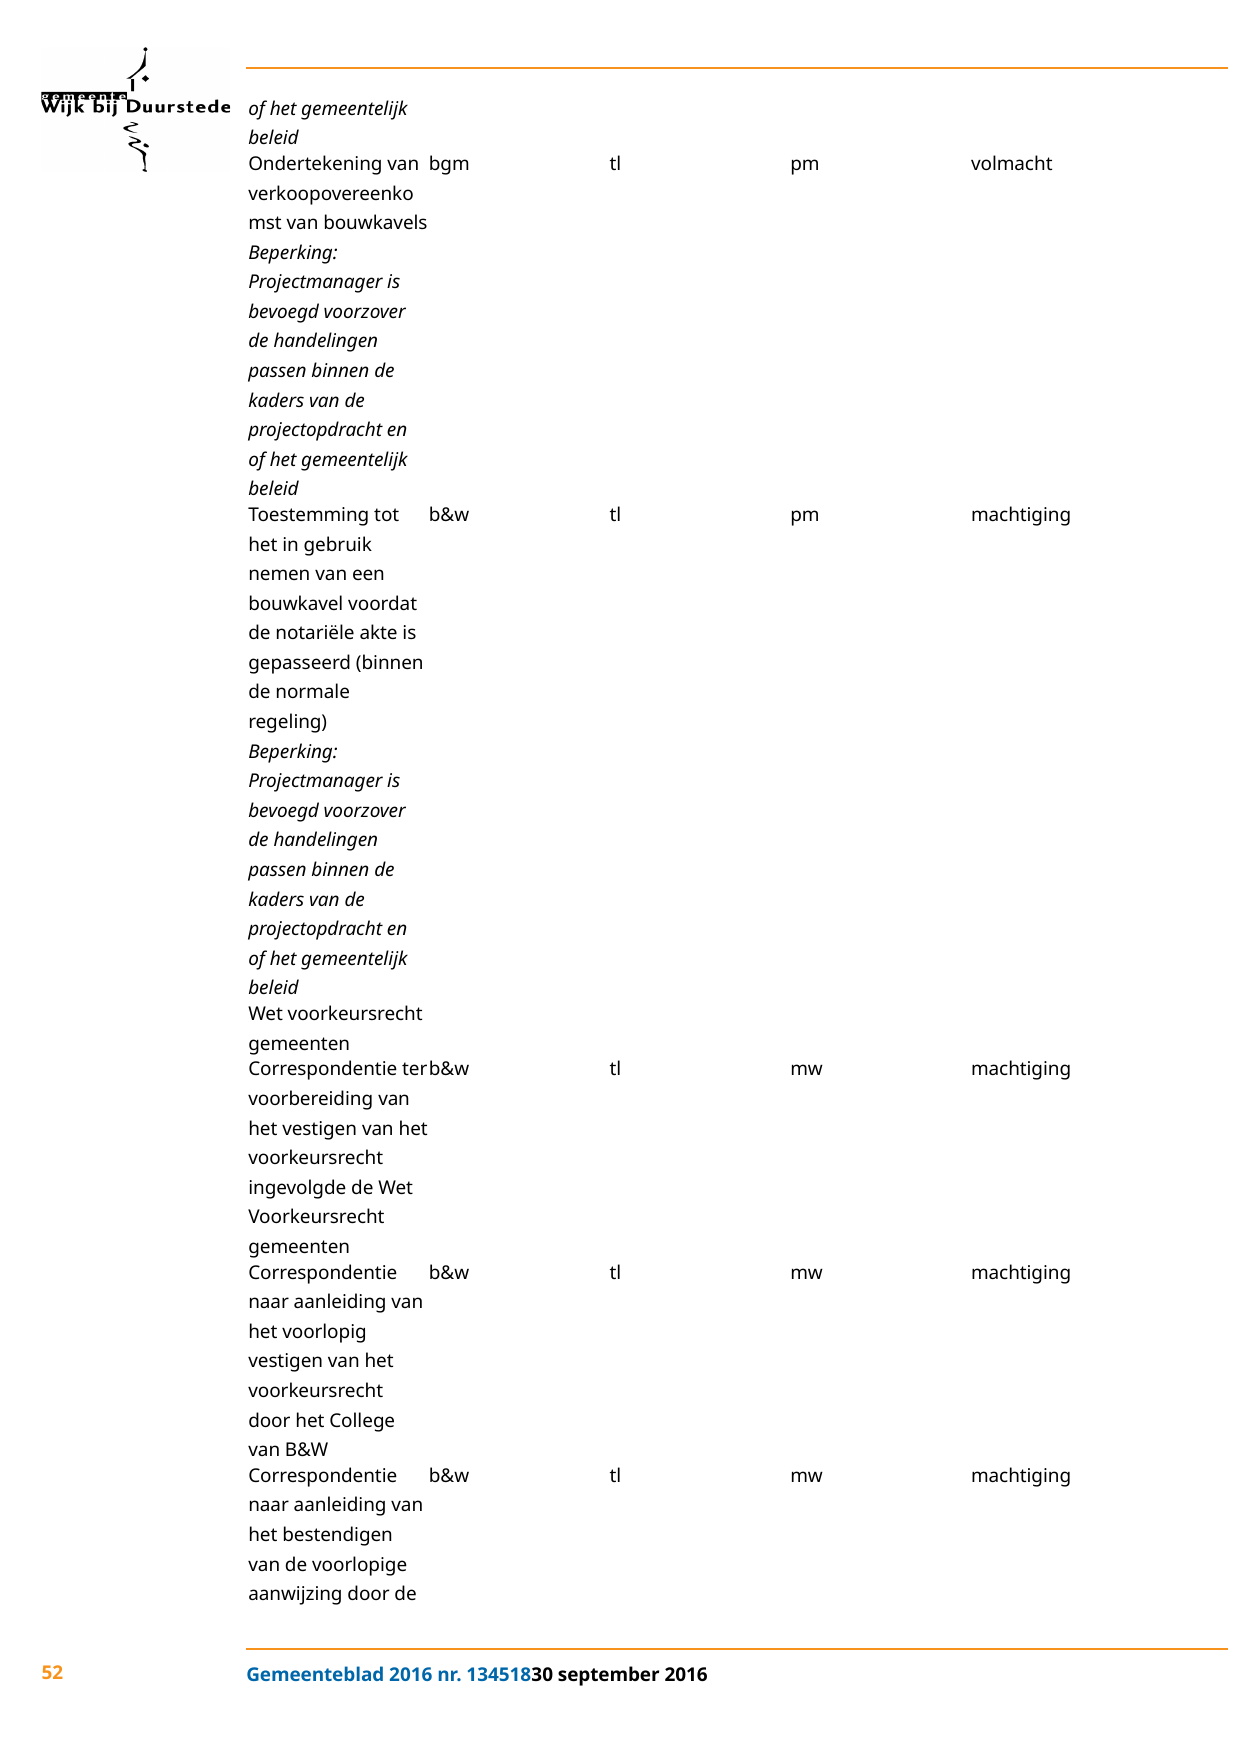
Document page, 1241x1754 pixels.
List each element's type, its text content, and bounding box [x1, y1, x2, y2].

table_cell [971, 95, 1152, 150]
table_cell [609, 95, 790, 150]
table_cell b&w [429, 1462, 609, 1606]
table_cell Correspondentie naar aanleiding van het voorlopig vestigen van het voorkeursrecht door het College van B&W [248, 1259, 429, 1462]
table_cell bgm [429, 150, 609, 501]
table_cell b&w [429, 501, 609, 1000]
table_cell tl [609, 1462, 790, 1606]
table_cell machtiging [971, 501, 1152, 1000]
table_cell of het gemeentelijk beleid [248, 95, 429, 150]
table_cell machtiging [971, 1056, 1152, 1259]
table_cell Correspondentie naar aanleiding van het bestendigen van de voorlopige aanwijzing door de [248, 1462, 429, 1606]
table_cell [429, 95, 609, 150]
table_cell volmacht [971, 150, 1152, 501]
table_cell Toestemming tot het in gebruik nemen van een bouwkavel voordat de notariële akte is gepasseerd (binnen de normale regeling) Beperking: Projectmanager is bevoegd voorzover de handelingen passen binnen de kaders van de projectopdracht en of het gemeentelijk beleid [248, 501, 429, 1000]
table_cell mw [790, 1259, 971, 1462]
table_cell Correspondentie ter voorbereiding van het vestigen van het voorkeursrecht ingevolgde de Wet Voorkeursrecht gemeenten [248, 1056, 429, 1259]
table_cell [971, 1000, 1152, 1056]
table_cell mw [790, 1056, 971, 1259]
table_cell Ondertekening van verkoopovereenkomst van bouwkavels Beperking: Projectmanager is bevoegd voorzover de handelingen passen binnen de kaders van de projectopdracht en of het gemeentelijk beleid [248, 150, 429, 501]
table_cell [790, 1000, 971, 1056]
table_cell [429, 1000, 609, 1056]
table_cell tl [609, 501, 790, 1000]
table_cell mw [790, 1462, 971, 1606]
table_cell tl [609, 1056, 790, 1259]
table_cell [609, 1000, 790, 1056]
table_cell b&w [429, 1056, 609, 1259]
table_cell tl [609, 150, 790, 501]
table_cell tl [609, 1259, 790, 1462]
table_cell pm [790, 150, 971, 501]
table_cell Wet voorkeursrecht gemeenten [248, 1000, 429, 1056]
table_cell b&w [429, 1259, 609, 1462]
picture [41, 47, 231, 172]
table_cell [790, 95, 971, 150]
table_cell machtiging [971, 1462, 1152, 1606]
table_cell machtiging [971, 1259, 1152, 1462]
table_cell pm [790, 501, 971, 1000]
